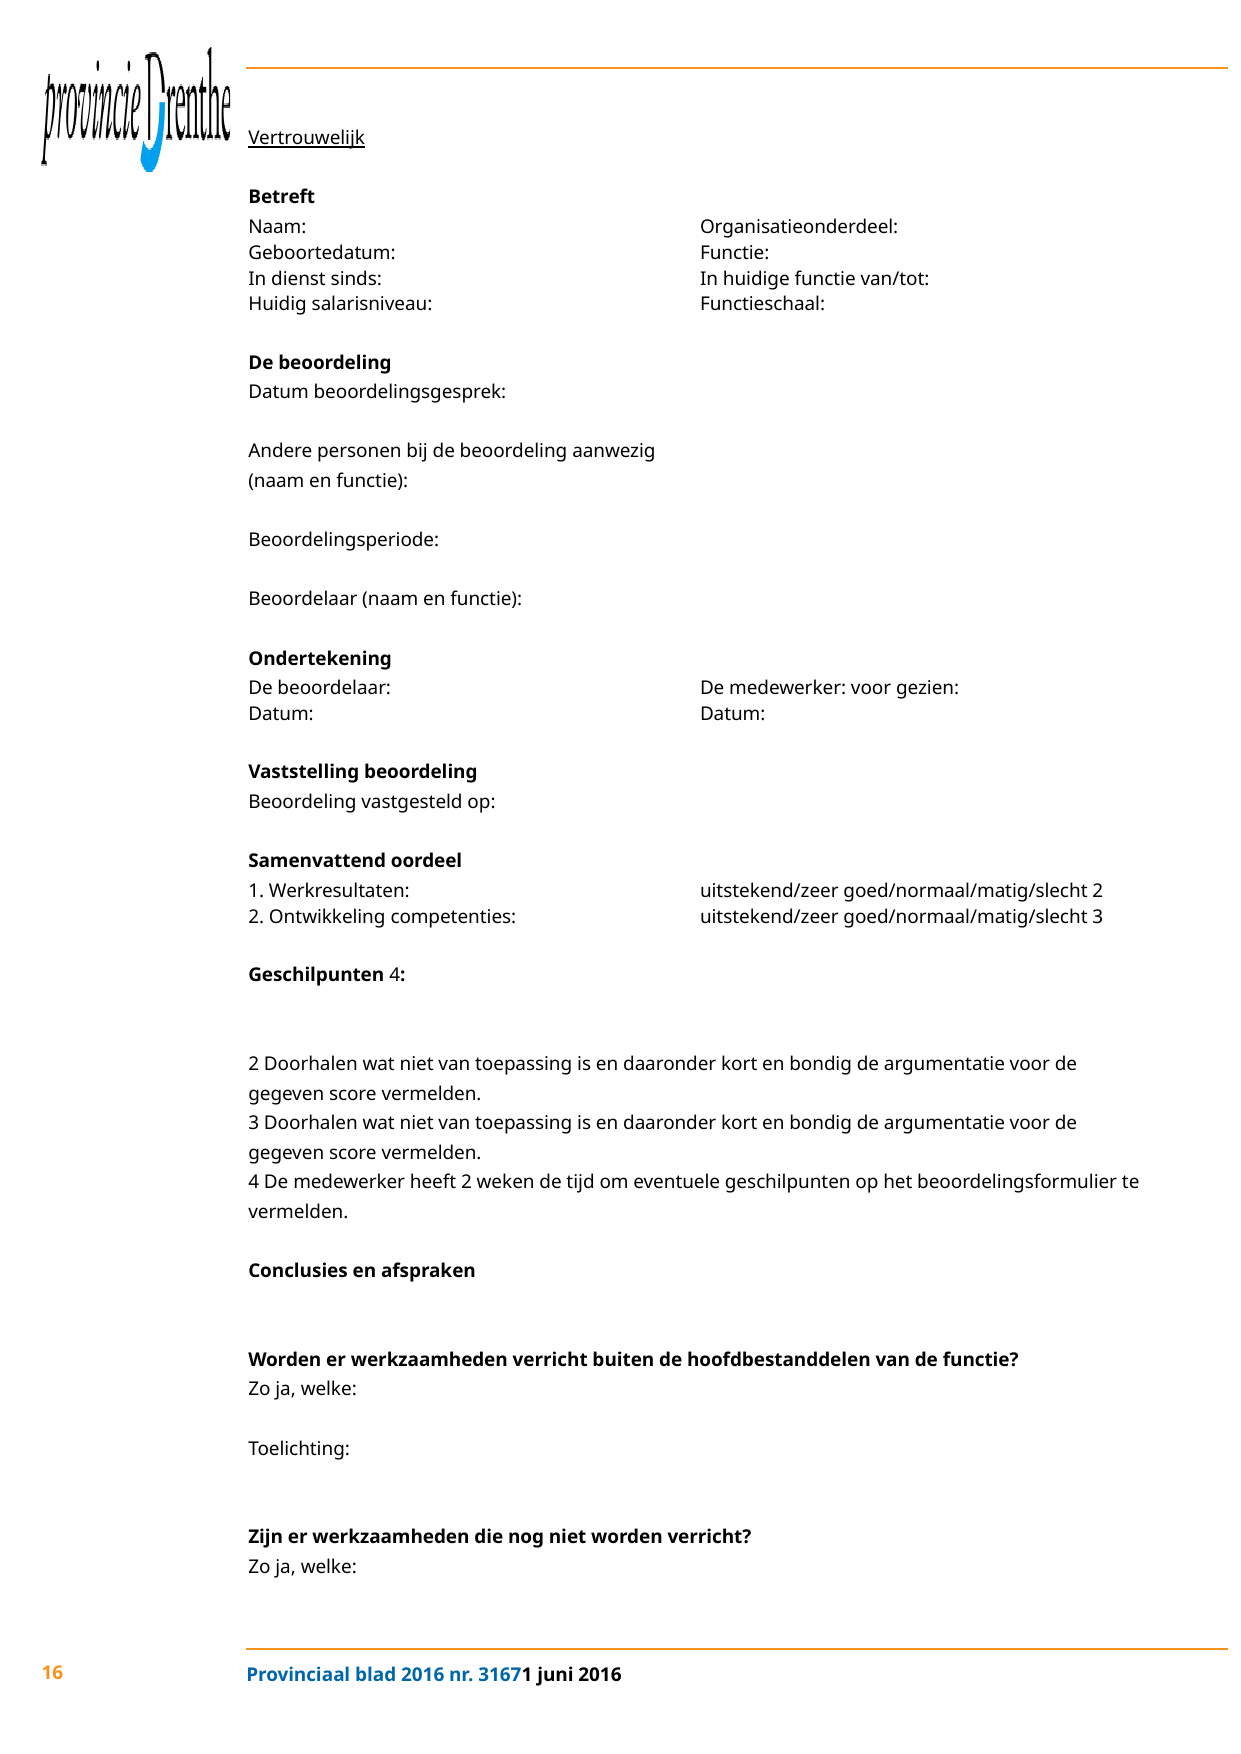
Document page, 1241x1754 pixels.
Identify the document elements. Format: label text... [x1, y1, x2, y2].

text 4 De medewerker heeft 2 weken de tijd om eventuele geschilpunten op het beoordelingsformulier te vermelden. [248, 1168, 1152, 1224]
text Datum beoordelingsgesprek: [248, 378, 1152, 404]
text De beoordeling [248, 349, 1152, 375]
picture [41, 47, 231, 172]
text Beoordelingsperiode: [248, 526, 1152, 552]
table_cell Functieschaal: [700, 290, 1152, 316]
text Vertrouwelijk [248, 124, 1152, 150]
text Zo ja, welke: [248, 1553, 1152, 1579]
text 2 Doorhalen wat niet van toepassing is en daaronder kort en bondig de argumentatie voor de gegeven score vermelden. [248, 1050, 1152, 1106]
table_header 1. Werkresultaten: [248, 877, 700, 903]
text Zo ja, welke: [248, 1376, 1152, 1401]
table_cell Functie: [700, 239, 1152, 265]
table_cell uitstekend/zeer goed/normaal/matig/slecht 3 [700, 903, 1152, 929]
text Geschilpunten 4: [248, 961, 1152, 987]
text (naam en functie): [248, 467, 1152, 493]
text Vaststelling beoordeling [248, 759, 1152, 784]
text Ondertekening [248, 645, 1152, 671]
text Samenvattend oordeel [248, 847, 1152, 873]
text Toelichting: [248, 1435, 1152, 1461]
table_header De medewerker: voor gezien: [700, 675, 1152, 700]
table_cell Datum: [700, 700, 1152, 726]
table_cell Geboortedatum: [248, 239, 700, 265]
table_cell Huidig salarisniveau: [248, 290, 700, 316]
table_header Naam: [248, 213, 700, 239]
table_cell Datum: [248, 700, 700, 726]
table_header Organisatieonderdeel: [700, 213, 1152, 239]
table_cell In dienst sinds: [248, 265, 700, 290]
text Andere personen bij de beoordeling aanwezig [248, 438, 1152, 463]
text Beoordelaar (naam en functie): [248, 586, 1152, 611]
text Conclusies en afspraken [248, 1257, 1152, 1283]
text 3 Doorhalen wat niet van toepassing is en daaronder kort en bondig de argumentatie voor de gegeven score vermelden. [248, 1109, 1152, 1165]
table_cell 2. Ontwikkeling competenties: [248, 903, 700, 929]
table_cell In huidige functie van/tot: [700, 265, 1152, 290]
text Betreft [248, 183, 1152, 209]
text Zijn er werkzaamheden die nog niet worden verricht? [248, 1523, 1152, 1549]
table_header uitstekend/zeer goed/normaal/matig/slecht 2 [700, 877, 1152, 903]
text Worden er werkzaamheden verricht buiten de hoofdbestanddelen van de functie? [248, 1346, 1152, 1372]
table_header De beoordelaar: [248, 675, 700, 700]
text Beoordeling vastgesteld op: [248, 788, 1152, 814]
